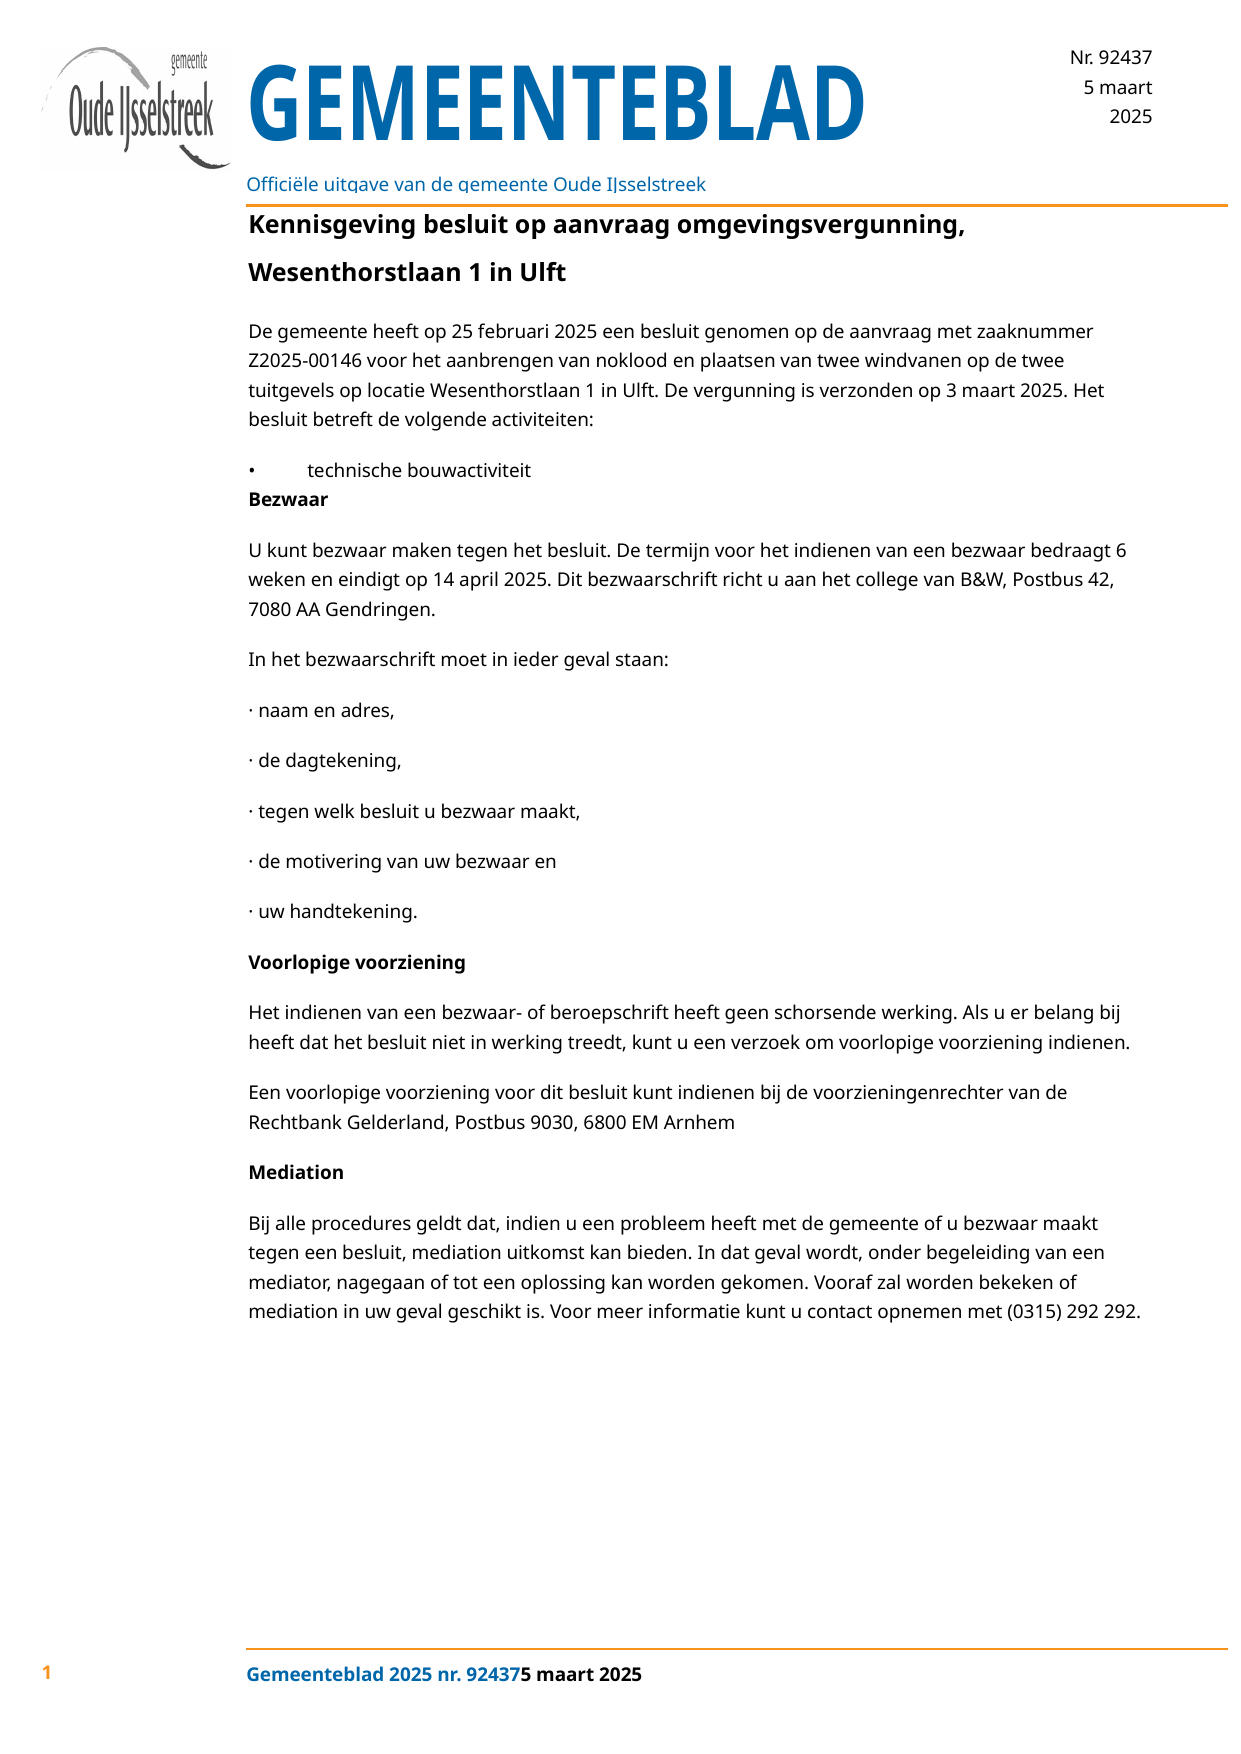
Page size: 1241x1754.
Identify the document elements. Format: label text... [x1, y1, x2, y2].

list technische bouwactiviteit [248, 457, 1152, 483]
text Het indienen van een bezwaar- of beroepschrift heeft geen schorsende werking. Als u er belang bij heeft dat het besluit niet in werking treedt, kunt u een verzoek om voorlopige voorziening indienen. [248, 999, 1152, 1055]
text · de motivering van uw bezwaar en [248, 848, 1152, 874]
picture [41, 47, 231, 172]
text Een voorlopige voorziening voor dit besluit kunt indienen bij de voorzieningenrechter van de Rechtbank Gelderland, Postbus 9030, 6800 EM Arnhem [248, 1079, 1152, 1135]
text Bij alle procedures geldt dat, indien u een probleem heeft met de gemeente of u bezwaar maakt tegen een besluit, mediation uitkomst kan bieden. In dat geval wordt, onder begeleiding van een mediator, nagegaan of tot een oplossing kan worden gekomen. Vooraf zal worden bekeken of mediation in uw geval geschikt is. Voor meer informatie kunt u contact opnemen met (0315) 292 292. [248, 1210, 1152, 1324]
text · tegen welk besluit u bezwaar maakt, [248, 798, 1152, 824]
text · uw handtekening. [248, 899, 1152, 924]
text In het bezwaarschrift moet in ieder geval staan: [248, 647, 1152, 672]
text · naam en adres, [248, 697, 1152, 723]
text Voorlopige voorziening [248, 949, 1152, 975]
text De gemeente heeft op 25 februari 2025 een besluit genomen op de aanvraag met zaaknummer Z2025-00146 voor het aanbrengen van noklood en plaatsen van twee windvanen op de twee tuitgevels op locatie Wesenthorstlaan 1 in Ulft. De vergunning is verzonden op 3 maart 2025. Het besluit betreft de volgende activiteiten: [248, 318, 1152, 432]
text Kennisgeving besluit op aanvraag omgevingsvergunning, Wesenthorstlaan 1 in Ulft [248, 207, 1152, 288]
text Mediation [248, 1159, 1152, 1185]
text Bezwaar [248, 487, 1152, 512]
text U kunt bezwaar maken tegen het besluit. De termijn voor het indienen van een bezwaar bedraagt 6 weken en eindigt op 14 april 2025. Dit bezwaarschrift richt u aan het college van B&W, Postbus 42, 7080 AA Gendringen. [248, 537, 1152, 622]
text · de dagtekening, [248, 747, 1152, 773]
